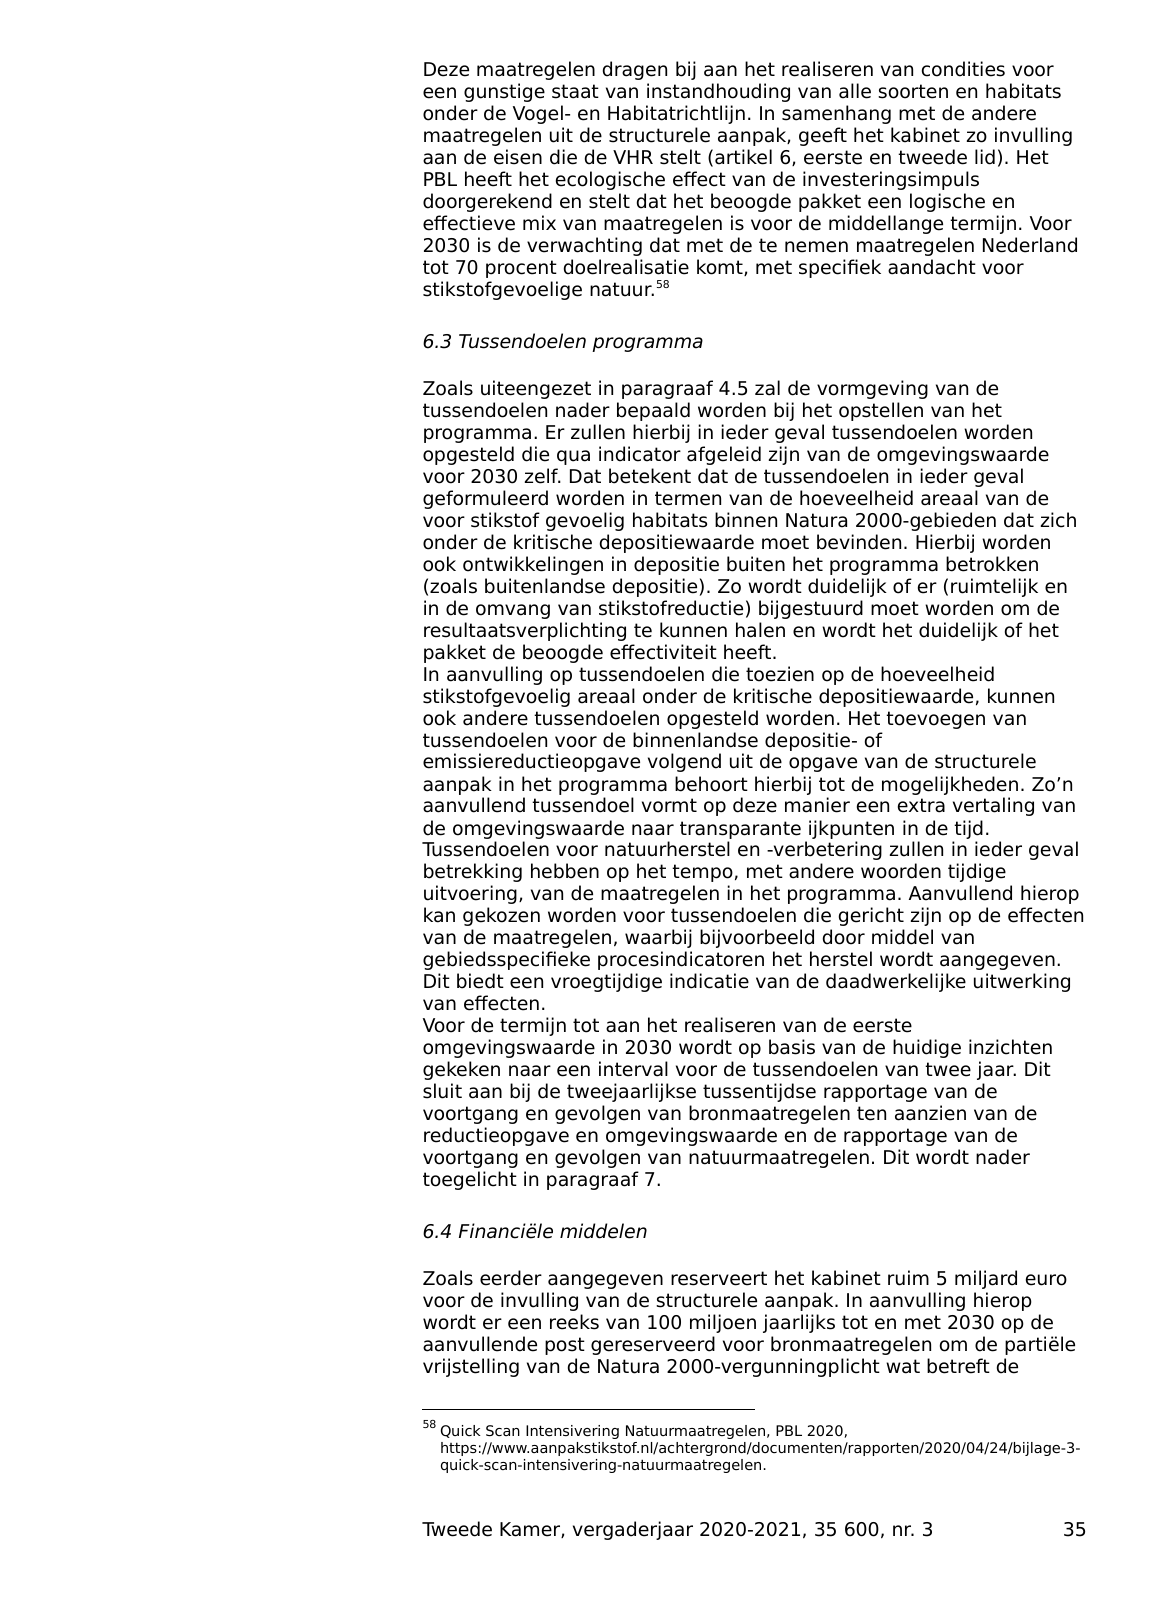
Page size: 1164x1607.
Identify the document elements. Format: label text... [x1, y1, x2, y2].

text Zoals uiteengezet in paragraaf 4.5 zal de vormgeving van de tussendoelen nader bepaald worden bij het opstellen van het programma. Er zullen hierbij in ieder geval tussendoelen worden opgesteld die qua indicator afgeleid zijn van de omgevingswaarde voor 2030 zelf. Dat betekent dat de tussendoelen in ieder geval geformuleerd worden in termen van de hoeveelheid areaal van de voor stikstof gevoelig habitats binnen Natura 2000-gebieden dat zich onder de kritische depositiewaarde moet bevinden. Hierbij worden ook ontwikkelingen in depositie buiten het programma betrokken (zoals buitenlandse depositie). Zo wordt duidelijk of er (ruimtelijk en in de omvang van stikstofreductie) bijgestuurd moet worden om de resultaatsverplichting te kunnen halen en wordt het duidelijk of het pakket de beoogde effectiviteit heeft. [422, 378, 1087, 663]
subtitle 6.3 Tussendoelen programma [422, 331, 1087, 353]
text Voor de termijn tot aan het realiseren van de eerste omgevingswaarde in 2030 wordt op basis van de huidige inzichten gekeken naar een interval voor de tussendoelen van twee jaar. Dit sluit aan bij de tweejaarlijkse tussentijdse rapportage van de voortgang en gevolgen van bronmaatregelen ten aanzien van de reductieopgave en omgevingswaarde en de rapportage van de voortgang en gevolgen van natuurmaatregelen. Dit wordt nader toegelicht in paragraaf 7. [422, 1015, 1087, 1191]
text Zoals eerder aangegeven reserveert het kabinet ruim 5 miljard euro voor de invulling van de structurele aanpak. In aanvulling hierop wordt er een reeks van 100 miljoen jaarlijks tot en met 2030 op de aanvullende post gereserveerd voor bronmaatregelen om de partiële vrijstelling van de Natura 2000-vergunningplicht wat betreft de [422, 1268, 1087, 1378]
subtitle 6.4 Financiële middelen [422, 1221, 1087, 1243]
text In aanvulling op tussendoelen die toezien op de hoeveelheid stikstofgevoelig areaal onder de kritische depositiewaarde, kunnen ook andere tussendoelen opgesteld worden. Het toevoegen van tussendoelen voor de binnenlandse depositie- of emissiereductieopgave volgend uit de opgave van de structurele aanpak in het programma behoort hierbij tot de mogelijkheden. Zo’n aanvullend tussendoel vormt op deze manier een extra vertaling van de omgevingswaarde naar transparante ijkpunten in de tijd. [422, 663, 1087, 839]
text Quick Scan Intensivering Natuurmaatregelen, PBL 2020, https://www.aanpakstikstof.nl/achtergrond/documenten/rapporten/2020/04/24/bijlage-3-quick-scan-intensivering-natuurmaatregelen. [422, 1418, 1087, 1474]
text Tussendoelen voor natuurherstel en -verbetering zullen in ieder geval betrekking hebben op het tempo, met andere woorden tijdige uitvoering, van de maatregelen in het programma. Aanvullend hierop kan gekozen worden voor tussendoelen die gericht zijn op de effecten van de maatregelen, waarbij bijvoorbeeld door middel van gebiedsspecifieke procesindicatoren het herstel wordt aangegeven. Dit biedt een vroegtijdige indicatie van de daadwerkelijke uitwerking van effecten. [422, 839, 1087, 1015]
text Deze maatregelen dragen bij aan het realiseren van condities voor een gunstige staat van instandhouding van alle soorten en habitats onder de Vogel- en Habitatrichtlijn. In samenhang met de andere maatregelen uit de structurele aanpak, geeft het kabinet zo invulling aan de eisen die de VHR stelt (artikel 6, eerste en tweede lid). Het PBL heeft het ecologische effect van de investeringsimpuls doorgerekend en stelt dat het beoogde pakket een logische en effectieve mix van maatregelen is voor de middellange termijn. Voor 2030 is de verwachting dat met de te nemen maatregelen Nederland tot 70 procent doelrealisatie komt, met specifiek aandacht voor stikstofgevoelige natuur. [422, 59, 1087, 301]
